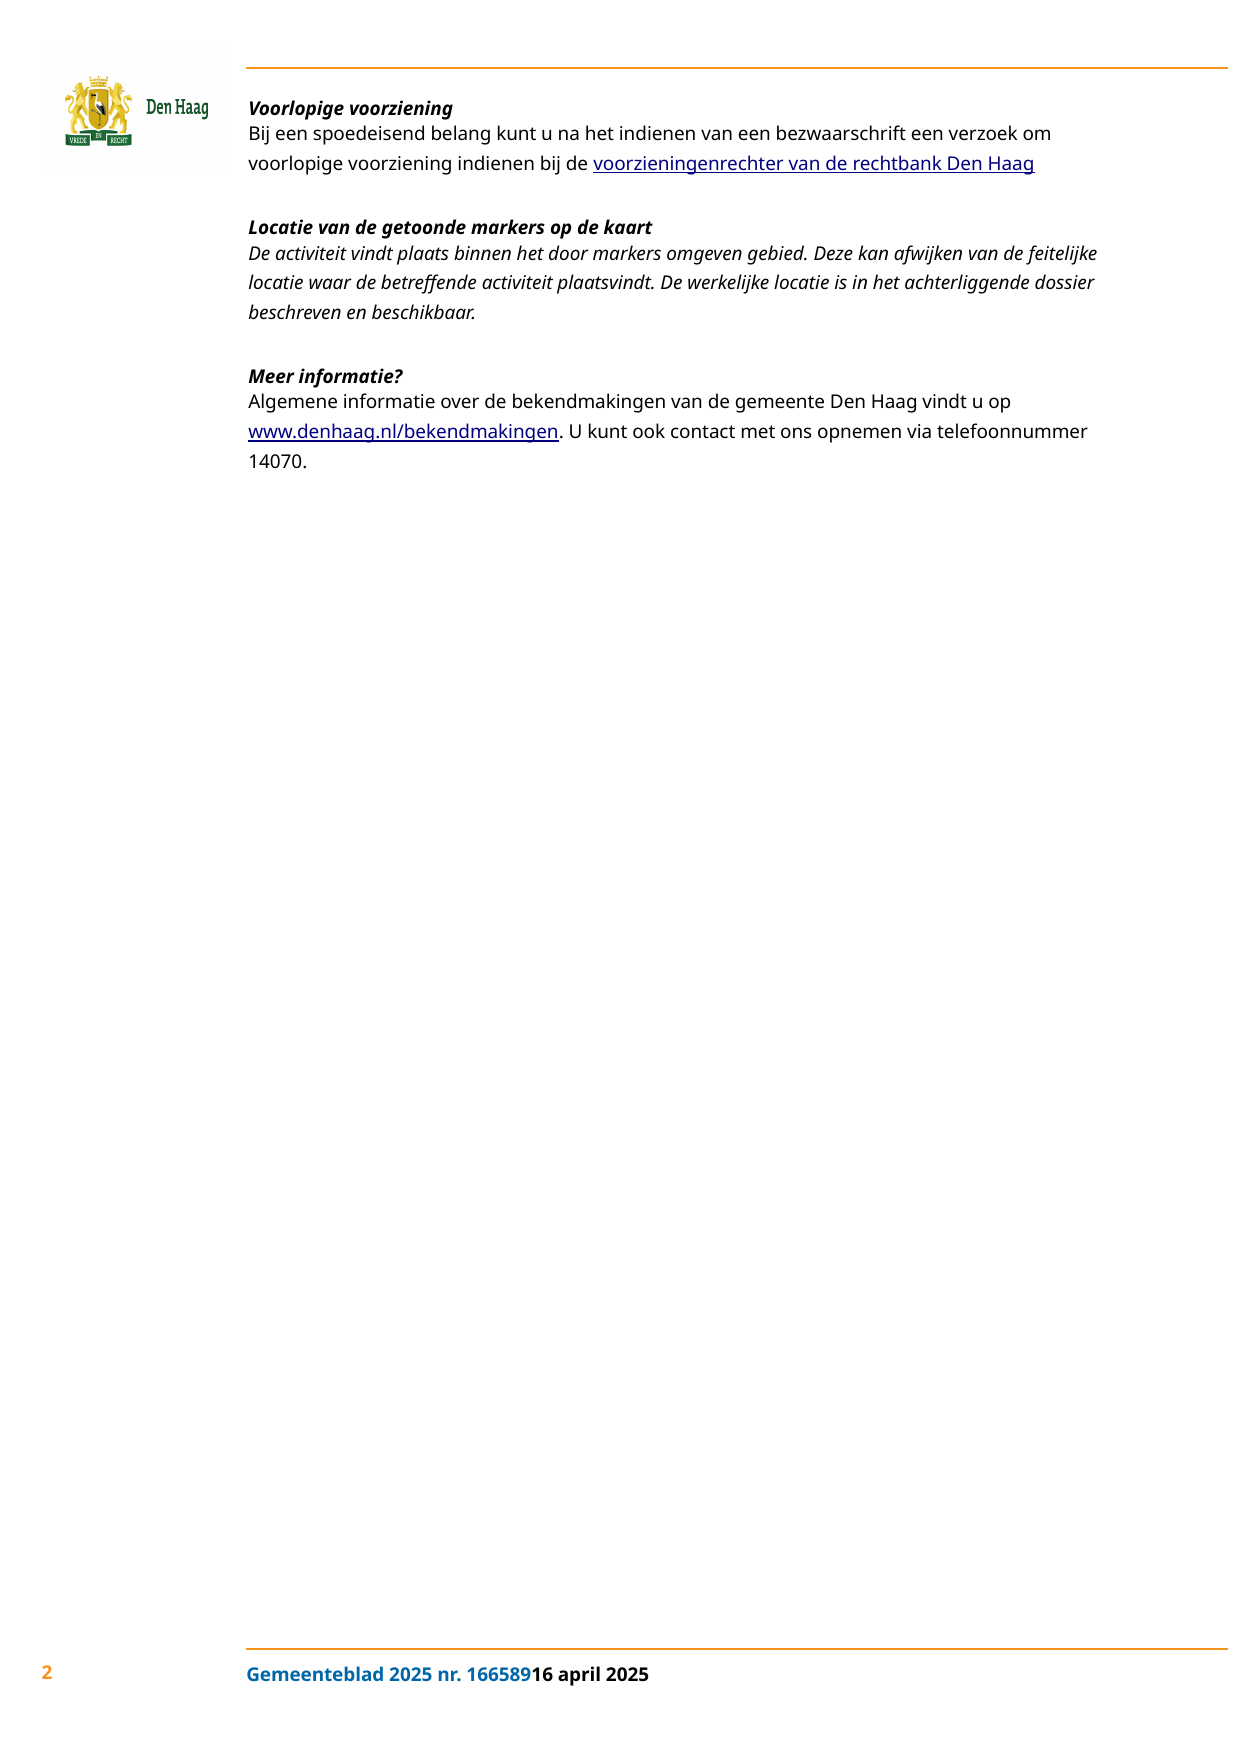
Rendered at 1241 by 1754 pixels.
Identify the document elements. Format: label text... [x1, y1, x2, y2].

text Locatie van de getoonde markers op de kaart [248, 214, 1152, 240]
text Algemene informatie over de bekendmakingen van de gemeente Den Haag vindt u op www.denhaag.nl/bekendmakingen. U kunt ook contact met ons opnemen via telefoonnummer 14070. [248, 389, 1152, 473]
text Bij een spoedeisend belang kunt u na het indienen van een bezwaarschrift een verzoek om voorlopige voorziening indienen bij de voorzieningenrechter van de rechtbank Den Haag [248, 121, 1152, 176]
picture [41, 47, 231, 172]
text Meer informatie? [248, 363, 1152, 389]
text Voorlopige voorziening [248, 95, 1152, 121]
text De activiteit vindt plaats binnen het door markers omgeven gebied. Deze kan afwijken van de feitelijke locatie waar de betreffende activiteit plaatsvindt. De werkelijke locatie is in het achterliggende dossier beschreven en beschikbaar. [248, 240, 1152, 325]
